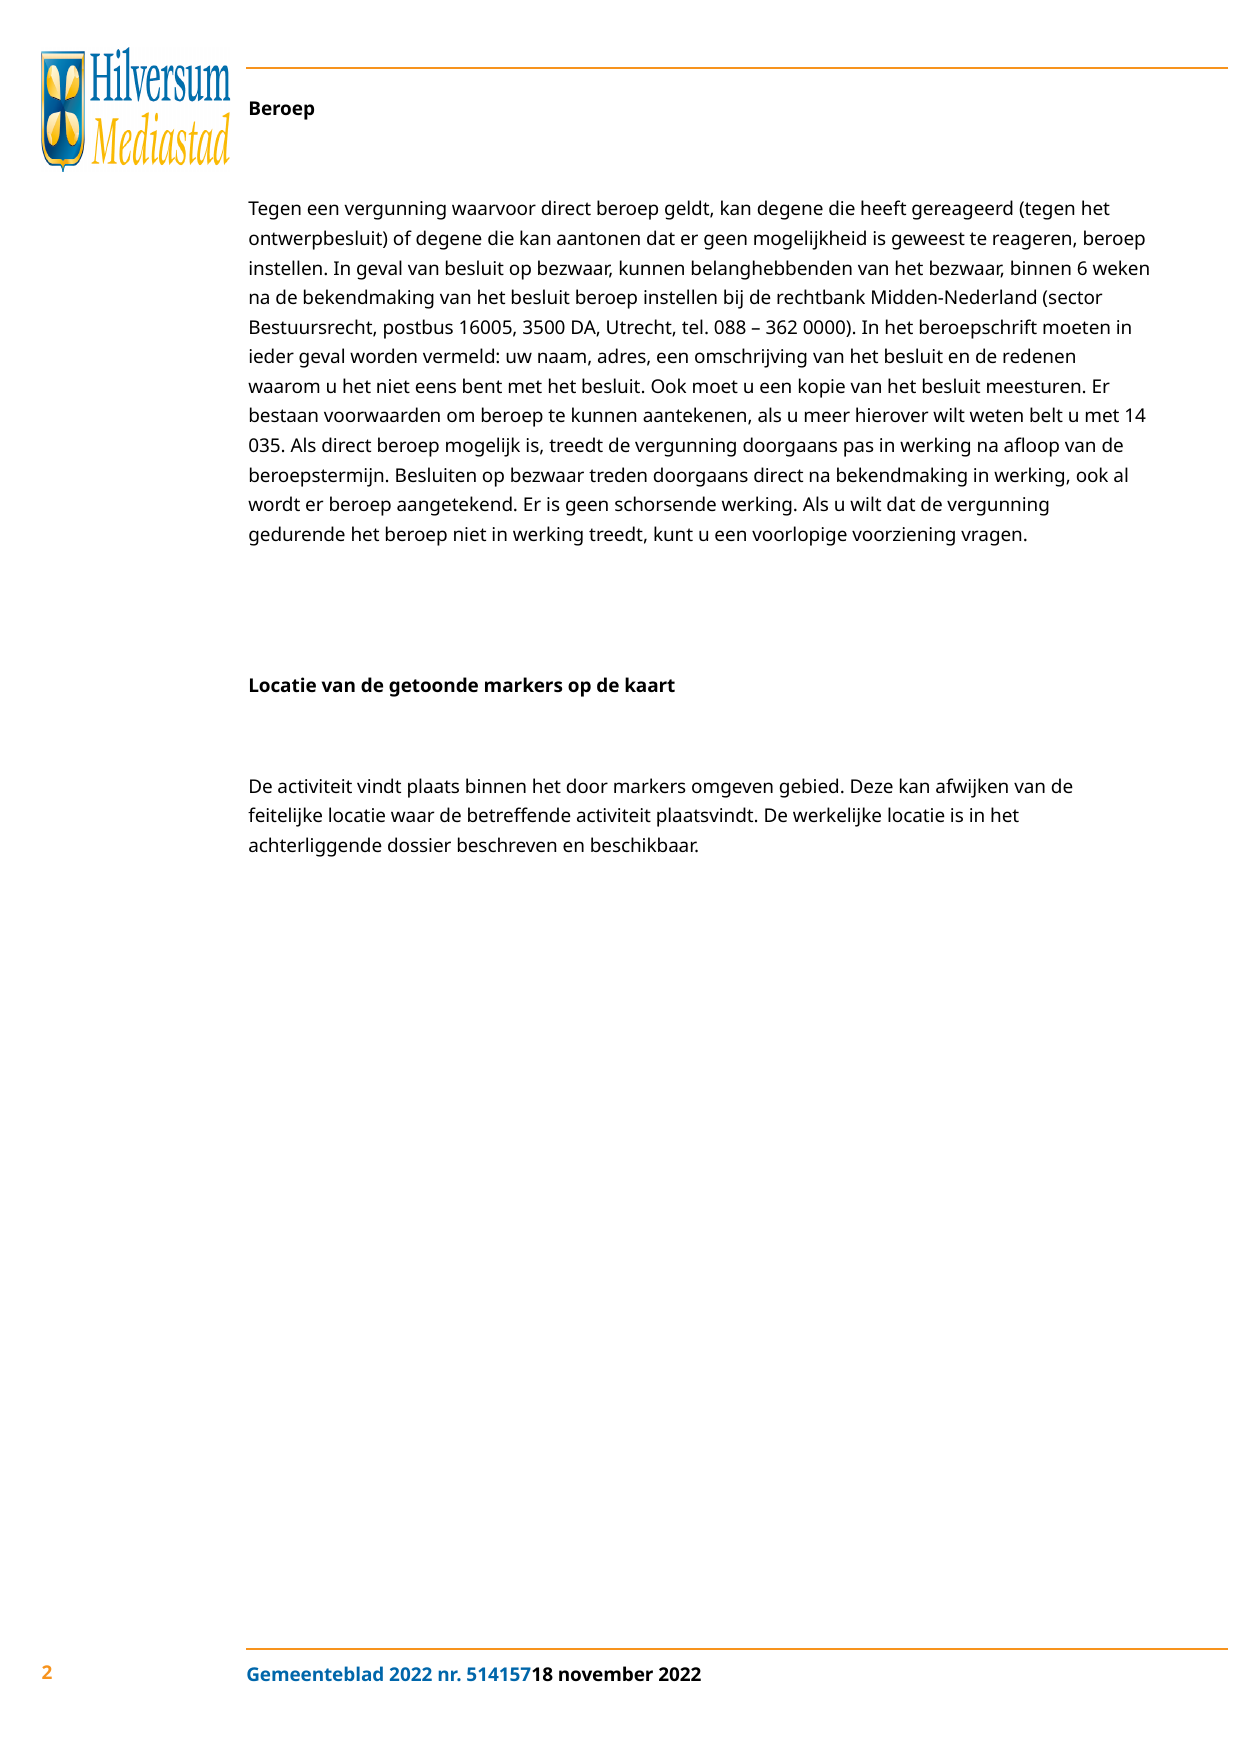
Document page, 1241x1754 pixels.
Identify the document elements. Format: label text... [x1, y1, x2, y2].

text De activiteit vindt plaats binnen het door markers omgeven gebied. Deze kan afwijken van de feitelijke locatie waar de betreffende activiteit plaatsvindt. De werkelijke locatie is in het achterliggende dossier beschreven en beschikbaar. [248, 773, 1152, 858]
text Locatie van de getoonde markers op de kaart [248, 672, 1152, 698]
text Tegen een vergunning waarvoor direct beroep geldt, kan degene die heeft gereageerd (tegen het ontwerpbesluit) of degene die kan aantonen dat er geen mogelijkheid is geweest te reageren, beroep instellen. In geval van besluit op bezwaar, kunnen belanghebbenden van het bezwaar, binnen 6 weken na de bekendmaking van het besluit beroep instellen bij de rechtbank Midden-Nederland (sector Bestuursrecht, postbus 16005, 3500 DA, Utrecht, tel. 088 – 362 0000). In het beroepschrift moeten in ieder geval worden vermeld: uw naam, adres, een omschrijving van het besluit en de redenen waarom u het niet eens bent met het besluit. Ook moet u een kopie van het besluit meesturen. Er bestaan voorwaarden om beroep te kunnen aantekenen, als u meer hierover wilt weten belt u met 14 035. Als direct beroep mogelijk is, treedt de vergunning doorgaans pas in werking na afloop van de beroepstermijn. Besluiten op bezwaar treden doorgaans direct na bekendmaking in werking, ook al wordt er beroep aangetekend. Er is geen schorsende werking. Als u wilt dat de vergunning gedurende het beroep niet in werking treedt, kunt u een voorlopige voorziening vragen. [248, 196, 1152, 547]
picture [41, 47, 231, 172]
text Beroep [248, 95, 1152, 121]
